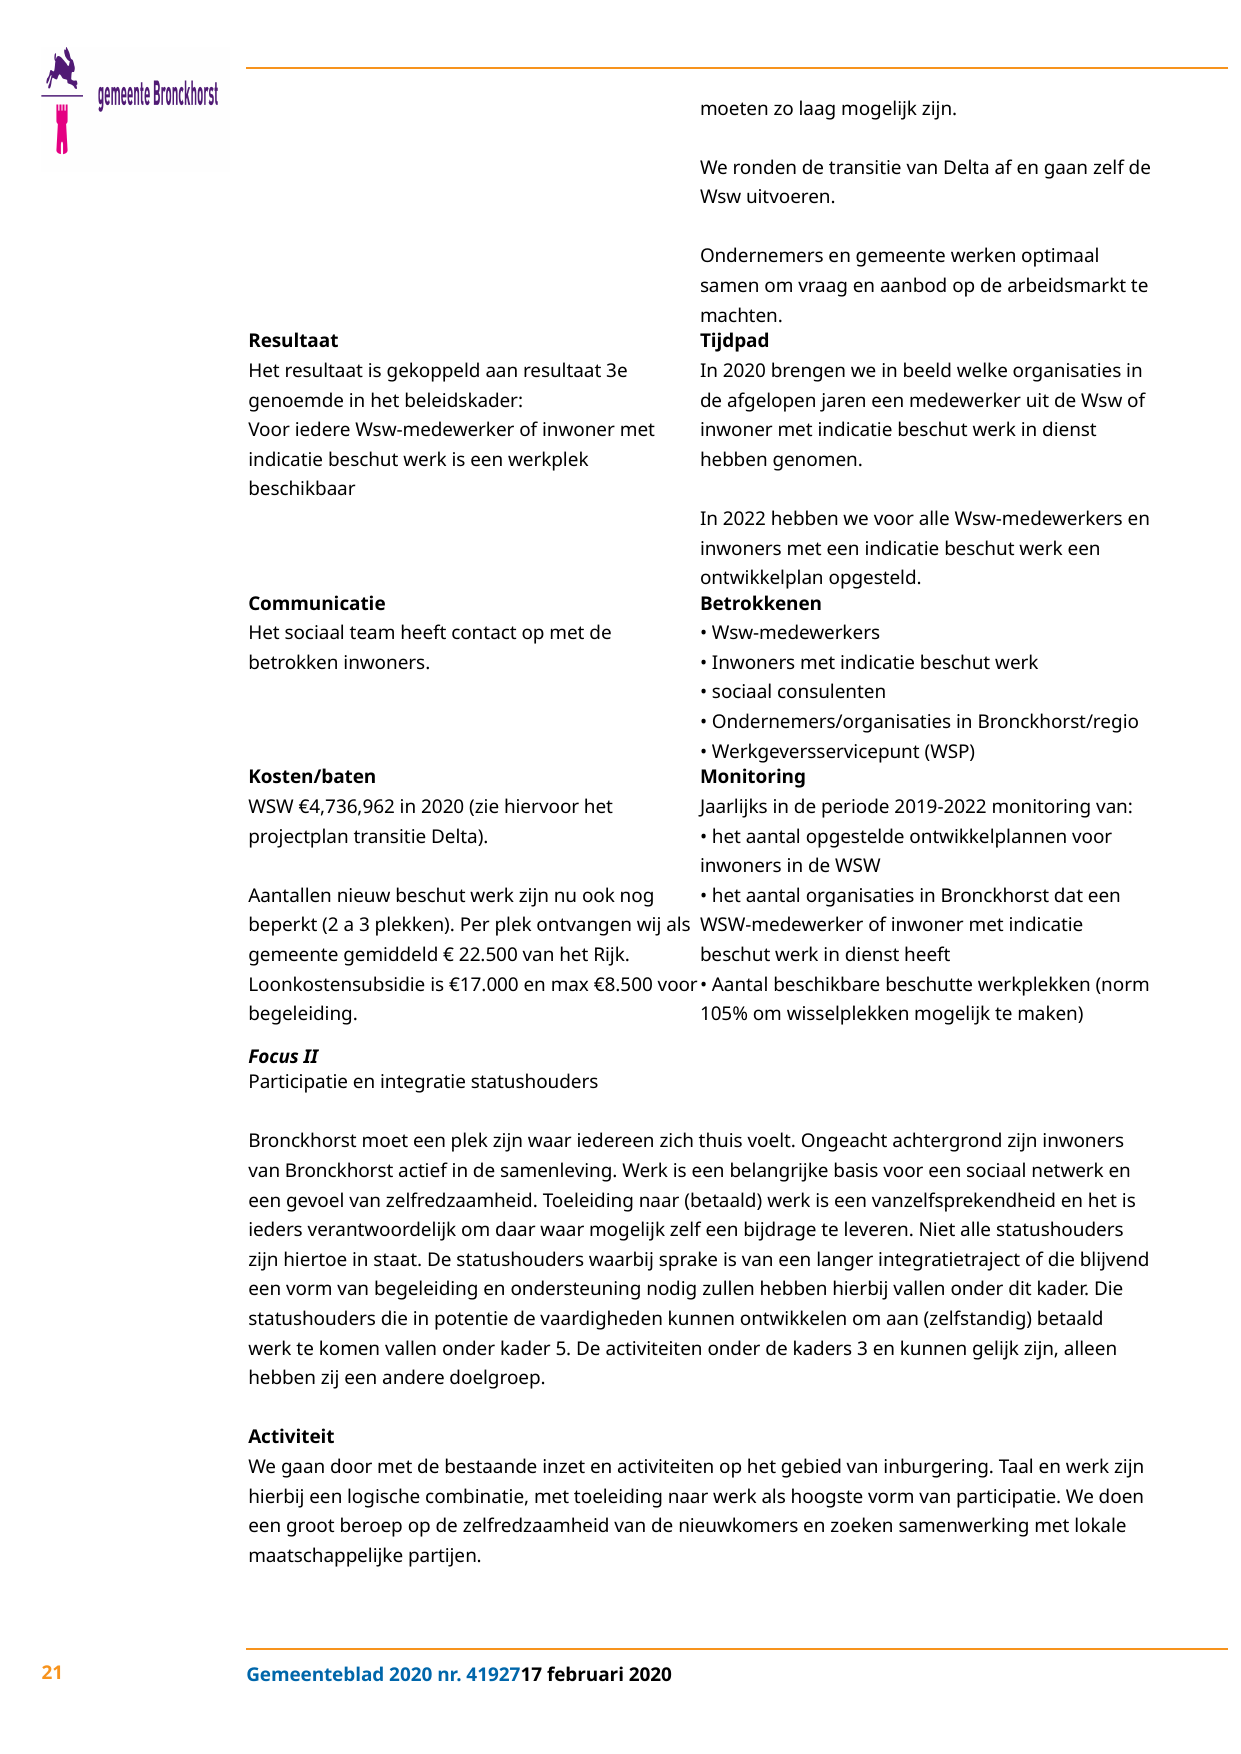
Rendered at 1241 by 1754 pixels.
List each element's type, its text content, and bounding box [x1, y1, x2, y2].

table_cell Betrokkenen • Wsw-medewerkers • Inwoners met indicatie beschut werk • sociaal consulenten • Ondernemers/organisaties in Bronckhorst/regio • Werkgeversservicepunt (WSP) [700, 590, 1152, 764]
table_cell Tijdpad In 2020 brengen we in beeld welke organisaties in de afgelopen jaren een medewerker uit de Wsw of inwoner met indicatie beschut werk in dienst hebben genomen. In 2022 hebben we voor alle Wsw-medewerkers en inwoners met een indicatie beschut werk een ontwikkelplan opgesteld. [700, 328, 1152, 590]
text Participatie en integratie statushouders [248, 1068, 1152, 1094]
table_cell Kosten/baten WSW €4,736,962 in 2020 (zie hiervoor het projectplan transitie Delta). Aantallen nieuw beschut werk zijn nu ook nog beperkt (2 a 3 plekken). Per plek ontvangen wij als gemeente gemiddeld € 22.500 van het Rijk. Loonkostensubsidie is €17.000 en max €8.500 voor begeleiding. [248, 764, 700, 1026]
picture [41, 47, 231, 172]
table_cell Monitoring Jaarlijks in de periode 2019-2022 monitoring van: • het aantal opgestelde ontwikkelplannen voor inwoners in de WSW • het aantal organisaties in Bronckhorst dat een WSW-medewerker of inwoner met indicatie beschut werk in dienst heeft • Aantal beschikbare beschutte werkplekken (norm 105% om wisselplekken mogelijk te maken) [700, 764, 1152, 1026]
table_cell moeten zo laag mogelijk zijn. We ronden de transitie van Delta af en gaan zelf de Wsw uitvoeren. Ondernemers en gemeente werken optimaal samen om vraag en aanbod op de arbeidsmarkt te machten. [700, 95, 1152, 328]
table_cell Resultaat Het resultaat is gekoppeld aan resultaat 3e genoemde in het beleidskader: Voor iedere Wsw-medewerker of inwoner met indicatie beschut werk is een werkplek beschikbaar [248, 328, 700, 590]
table_cell [248, 95, 700, 328]
text Bronckhorst moet een plek zijn waar iedereen zich thuis voelt. Ongeacht achtergrond zijn inwoners van Bronckhorst actief in de samenleving. Werk is een belangrijke basis voor een sociaal netwerk en een gevoel van zelfredzaamheid. Toeleiding naar (betaald) werk is een vanzelfsprekendheid en het is ieders verantwoordelijk om daar waar mogelijk zelf een bijdrage te leveren. Niet alle statushouders zijn hiertoe in staat. De statushouders waarbij sprake is van een langer integratietraject of die blijvend een vorm van begeleiding en ondersteuning nodig zullen hebben hierbij vallen onder dit kader. Die statushouders die in potentie de vaardigheden kunnen ontwikkelen om aan (zelfstandig) betaald werk te komen vallen onder kader 5. De activiteiten onder de kaders 3 en kunnen gelijk zijn, alleen hebben zij een andere doelgroep. [248, 1128, 1152, 1390]
table_header Activiteit We gaan door met de bestaande inzet en activiteiten op het gebied van inburgering. Taal en werk zijn hierbij een logische combinatie, met toeleiding naar werk als hoogste vorm van participatie. We doen een groot beroep op de zelfredzaamheid van de nieuwkomers en zoeken samenwerking met lokale maatschappelijke partijen. [248, 1424, 1152, 1568]
text Focus II [248, 1043, 1152, 1068]
table_cell Communicatie Het sociaal team heeft contact op met de betrokken inwoners. [248, 590, 700, 764]
